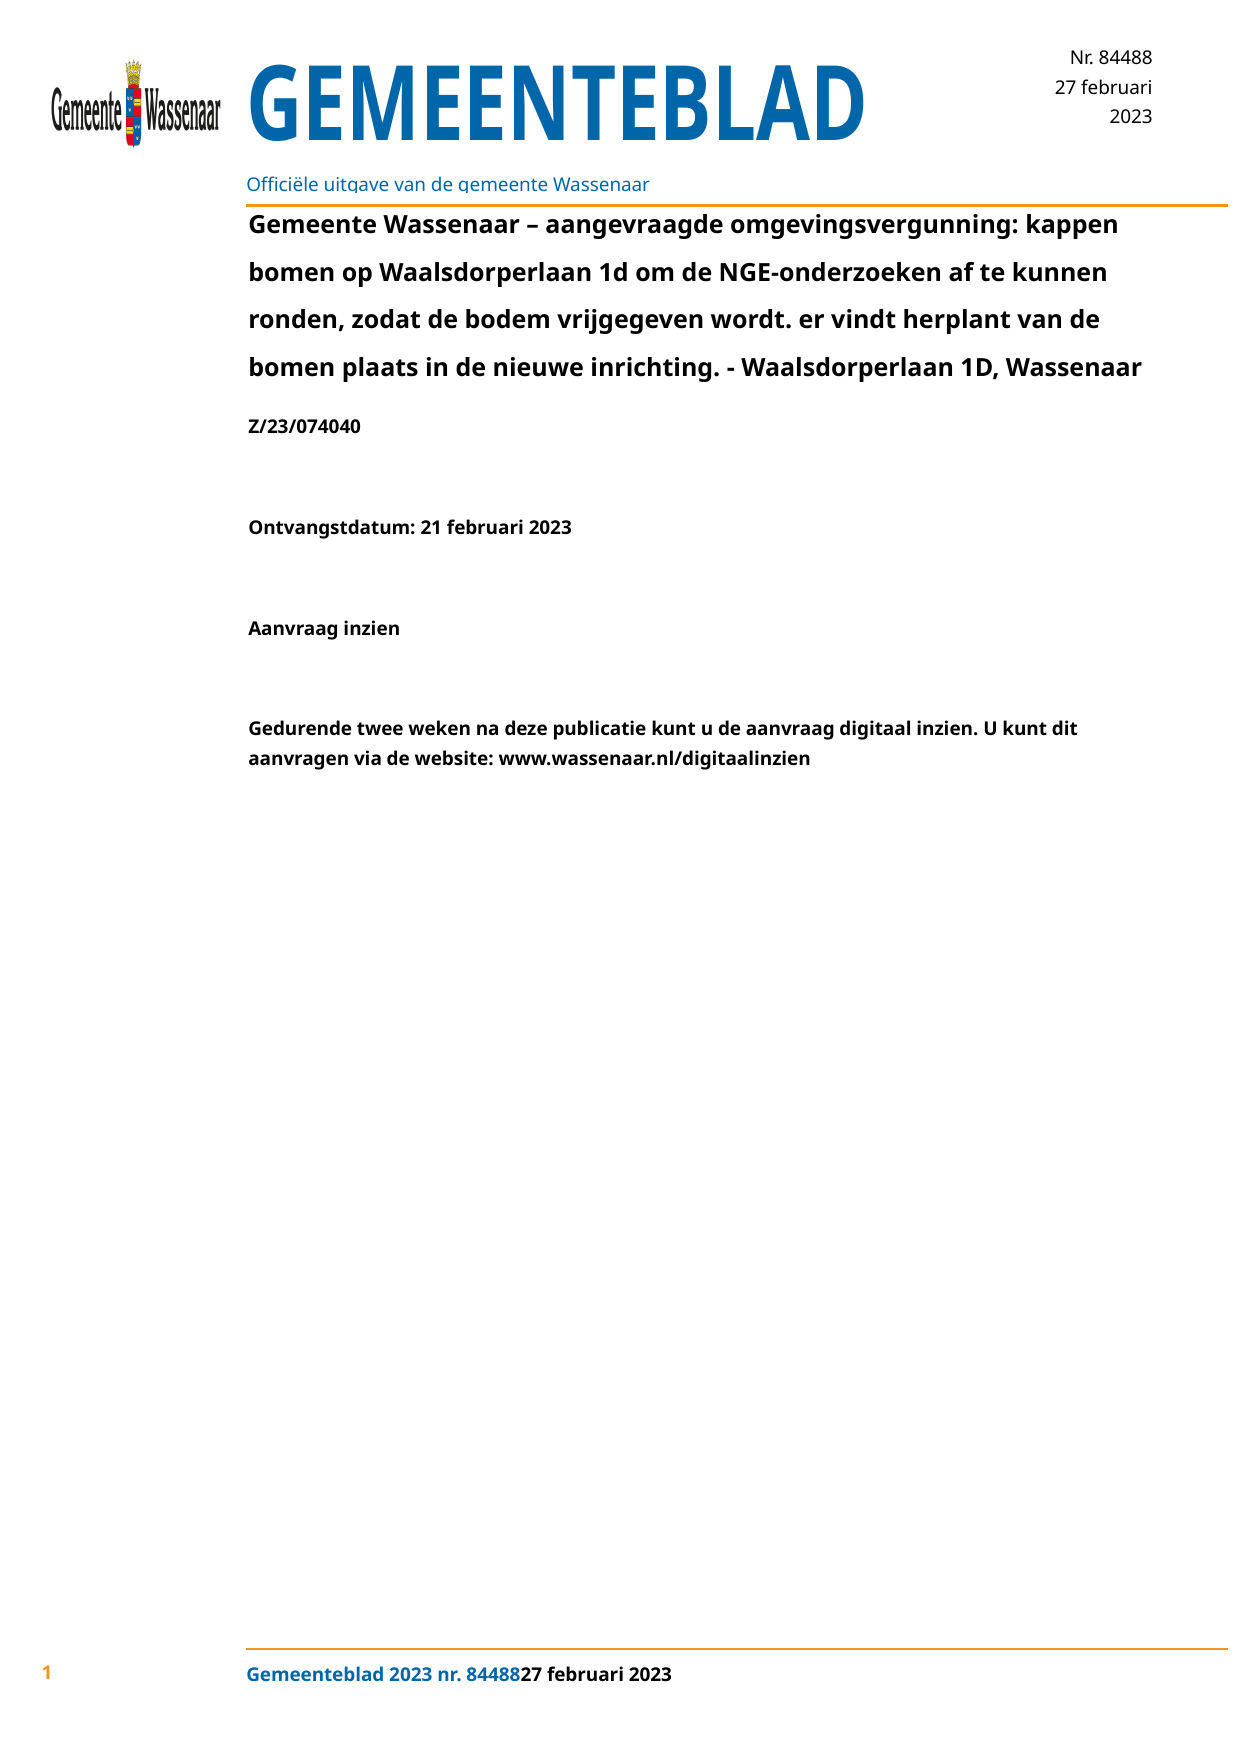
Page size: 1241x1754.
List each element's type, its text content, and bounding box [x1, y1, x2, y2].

picture [41, 47, 231, 172]
text Ontvangstdatum: 21 februari 2023 [248, 514, 1152, 540]
text Gedurende twee weken na deze publicatie kunt u de aanvraag digitaal inzien. U kunt dit aanvragen via de website: www.wassenaar.nl/digitaalinzien [248, 716, 1152, 771]
text Z/23/074040 [248, 413, 1152, 439]
text Aanvraag inzien [248, 615, 1152, 641]
text Gemeente Wassenaar – aangevraagde omgevingsvergunning: kappen bomen op Waalsdorperlaan 1d om de NGE-onderzoeken af te kunnen ronden, zodat de bodem vrijgegeven wordt. er vindt herplant van de bomen plaats in de nieuwe inrichting. - Waalsdorperlaan 1D, Wassenaar [248, 207, 1152, 384]
